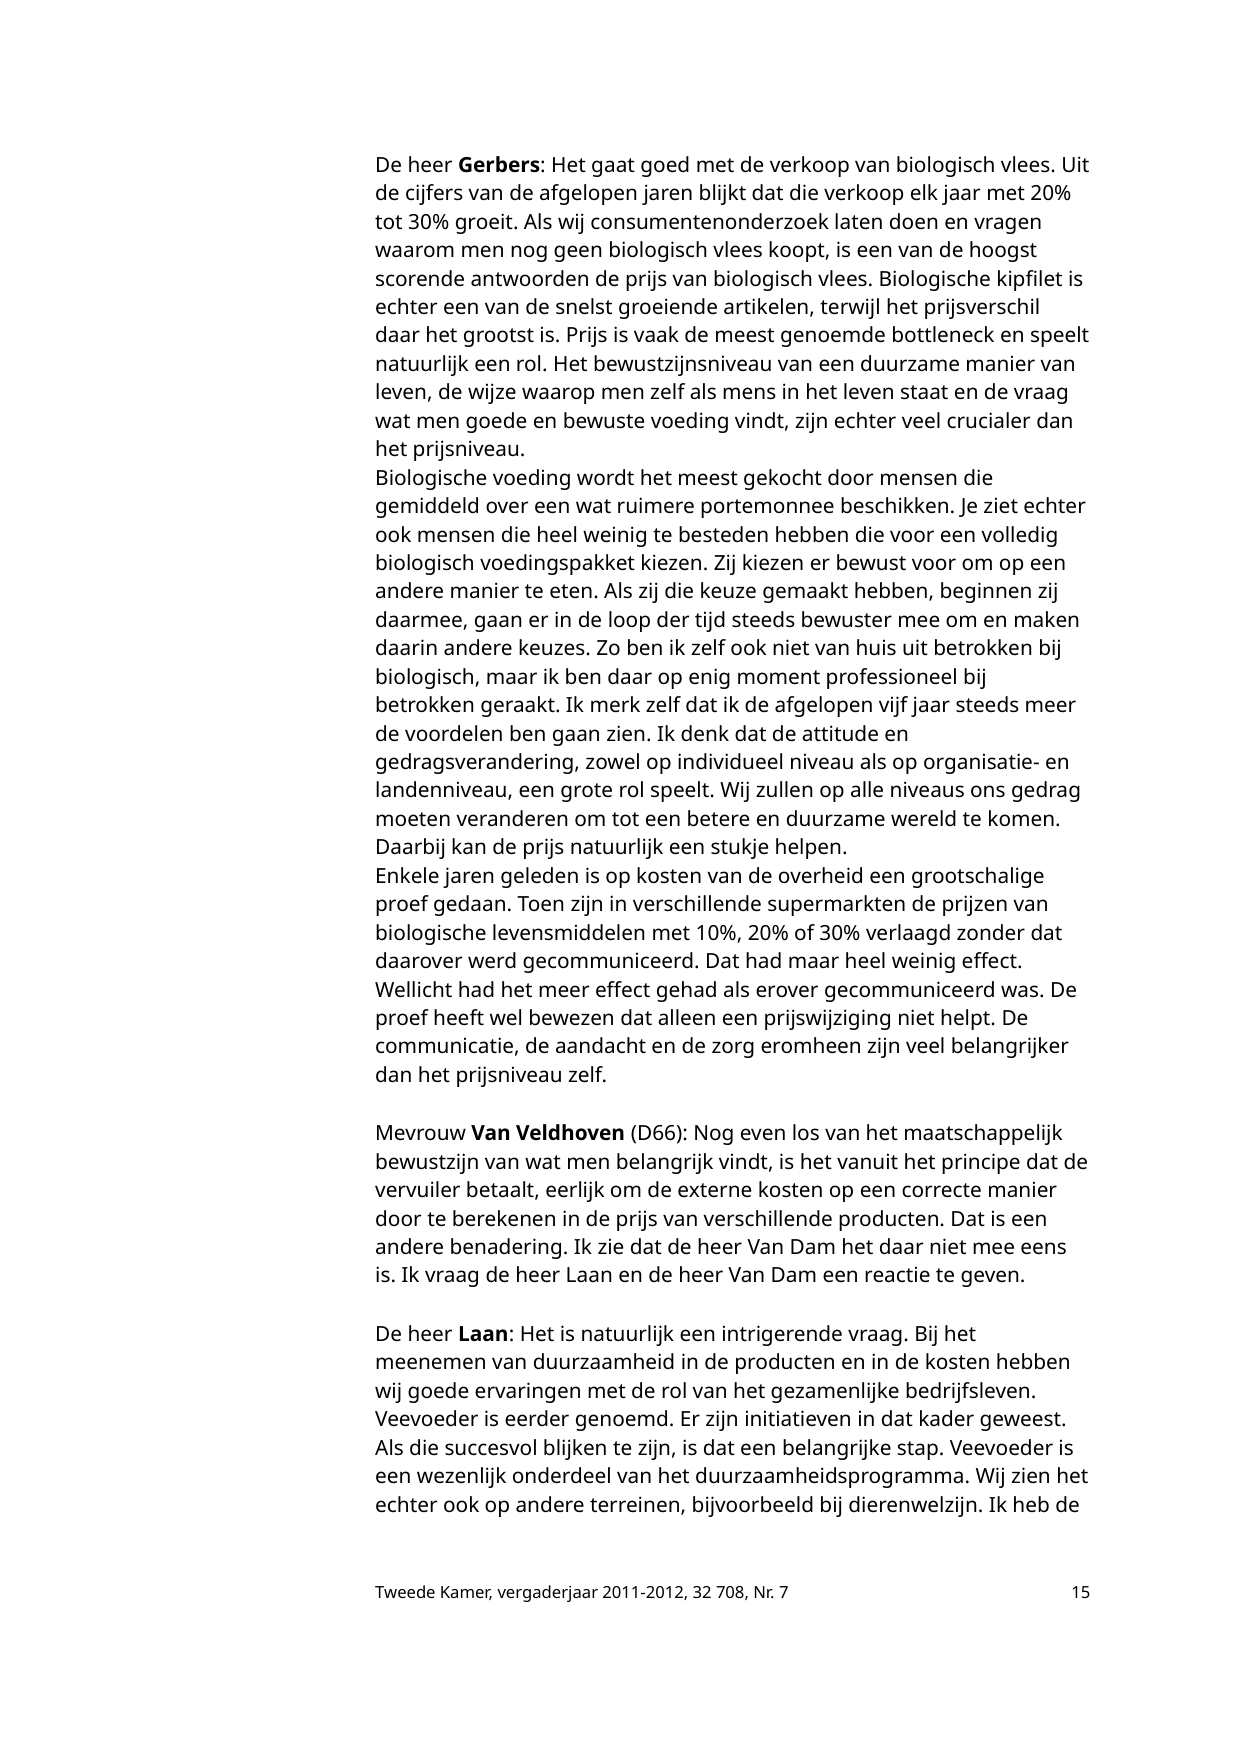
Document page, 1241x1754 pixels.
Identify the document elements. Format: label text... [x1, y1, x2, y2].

text De heer Laan: Het is natuurlijk een intrigerende vraag. Bij het meenemen van duurzaamheid in de producten en in de kosten hebben wij goede ervaringen met de rol van het gezamenlijke bedrijfsleven. Veevoeder is eerder genoemd. Er zijn initiatieven in dat kader geweest. Als die succesvol blijken te zijn, is dat een belangrijke stap. Veevoeder is een wezenlijk onderdeel van het duurzaamheidsprogramma. Wij zien het echter ook op andere terreinen, bijvoorbeeld bij dierenwelzijn. Ik heb de [375, 1319, 1090, 1518]
text De heer Gerbers: Het gaat goed met de verkoop van biologisch vlees. Uit de cijfers van de afgelopen jaren blijkt dat die verkoop elk jaar met 20% tot 30% groeit. Als wij consumentenonderzoek laten doen en vragen waarom men nog geen biologisch vlees koopt, is een van de hoogst scorende antwoorden de prijs van biologisch vlees. Biologische kipfilet is echter een van de snelst groeiende artikelen, terwijl het prijsverschil daar het grootst is. Prijs is vaak de meest genoemde bottleneck en speelt natuurlijk een rol. Het bewustzijnsniveau van een duurzame manier van leven, de wijze waarop men zelf als mens in het leven staat en de vraag wat men goede en bewuste voeding vindt, zijn echter veel crucialer dan het prijsniveau. [375, 150, 1090, 463]
text Enkele jaren geleden is op kosten van de overheid een grootschalige proef gedaan. Toen zijn in verschillende supermarkten de prijzen van biologische levensmiddelen met 10%, 20% of 30% verlaagd zonder dat daarover werd gecommuniceerd. Dat had maar heel weinig effect. Wellicht had het meer effect gehad als erover gecommuniceerd was. De proef heeft wel bewezen dat alleen een prijswijziging niet helpt. De communicatie, de aandacht en de zorg eromheen zijn veel belangrijker dan het prijsniveau zelf. [375, 861, 1090, 1088]
text Mevrouw Van Veldhoven (D66): Nog even los van het maatschappelijk bewustzijn van wat men belangrijk vindt, is het vanuit het principe dat de vervuiler betaalt, eerlijk om de externe kosten op een correcte manier door te berekenen in de prijs van verschillende producten. Dat is een andere benadering. Ik zie dat de heer Van Dam het daar niet mee eens is. Ik vraag de heer Laan en de heer Van Dam een reactie te geven. [375, 1118, 1090, 1289]
text Biologische voeding wordt het meest gekocht door mensen die gemiddeld over een wat ruimere portemonnee beschikken. Je ziet echter ook mensen die heel weinig te besteden hebben die voor een volledig biologisch voedingspakket kiezen. Zij kiezen er bewust voor om op een andere manier te eten. Als zij die keuze gemaakt hebben, beginnen zij daarmee, gaan er in de loop der tijd steeds bewuster mee om en maken daarin andere keuzes. Zo ben ik zelf ook niet van huis uit betrokken bij biologisch, maar ik ben daar op enig moment professioneel bij betrokken geraakt. Ik merk zelf dat ik de afgelopen vijf jaar steeds meer de voordelen ben gaan zien. Ik denk dat de attitude en gedragsverandering, zowel op individueel niveau als op organisatie- en landenniveau, een grote rol speelt. Wij zullen op alle niveaus ons gedrag moeten veranderen om tot een betere en duurzame wereld te komen. Daarbij kan de prijs natuurlijk een stukje helpen. [375, 463, 1090, 861]
